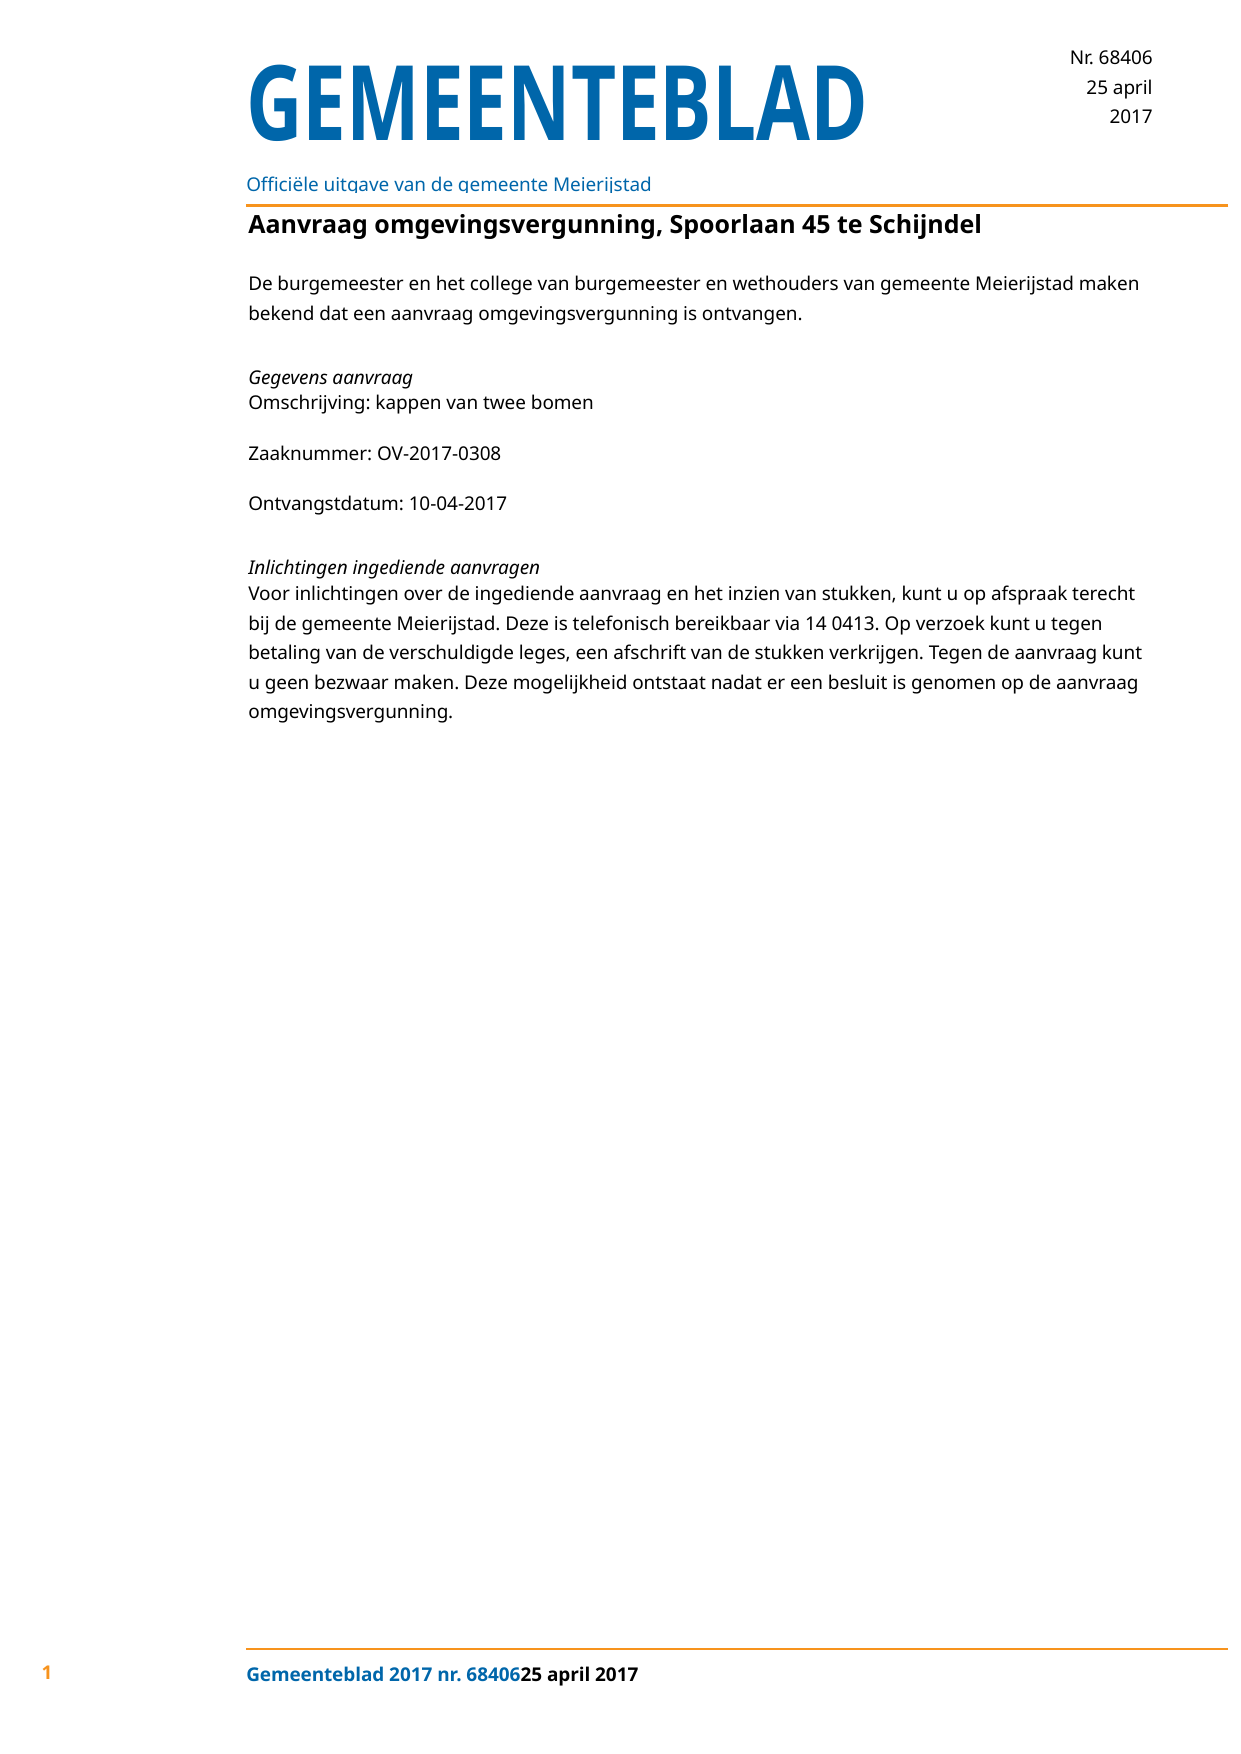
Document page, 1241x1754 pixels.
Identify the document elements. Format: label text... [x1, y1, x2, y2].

text Inlichtingen ingediende aanvragen [248, 554, 1152, 580]
text Aanvraag omgevingsvergunning, Spoorlaan 45 te Schijndel [248, 207, 1152, 241]
text Ontvangstdatum: 10-04-2017 [248, 490, 1152, 516]
text De burgemeester en het college van burgemeester en wethouders van gemeente Meierijstad maken bekend dat een aanvraag omgevingsvergunning is ontvangen. [248, 270, 1152, 326]
text Gegevens aanvraag [248, 364, 1152, 389]
text Voor inlichtingen over de ingediende aanvraag en het inzien van stukken, kunt u op afspraak terecht bij de gemeente Meierijstad. Deze is telefonisch bereikbaar via 14 0413. Op verzoek kunt u tegen betaling van de verschuldigde leges, een afschrift van de stukken verkrijgen. Tegen de aanvraag kunt u geen bezwaar maken. Deze mogelijkheid ontstaat nadat er een besluit is genomen op de aanvraag omgevingsvergunning. [248, 580, 1152, 724]
text Zaaknummer: OV-2017-0308 [248, 440, 1152, 466]
picture [41, 47, 231, 172]
text Omschrijving: kappen van twee bomen [248, 389, 1152, 415]
